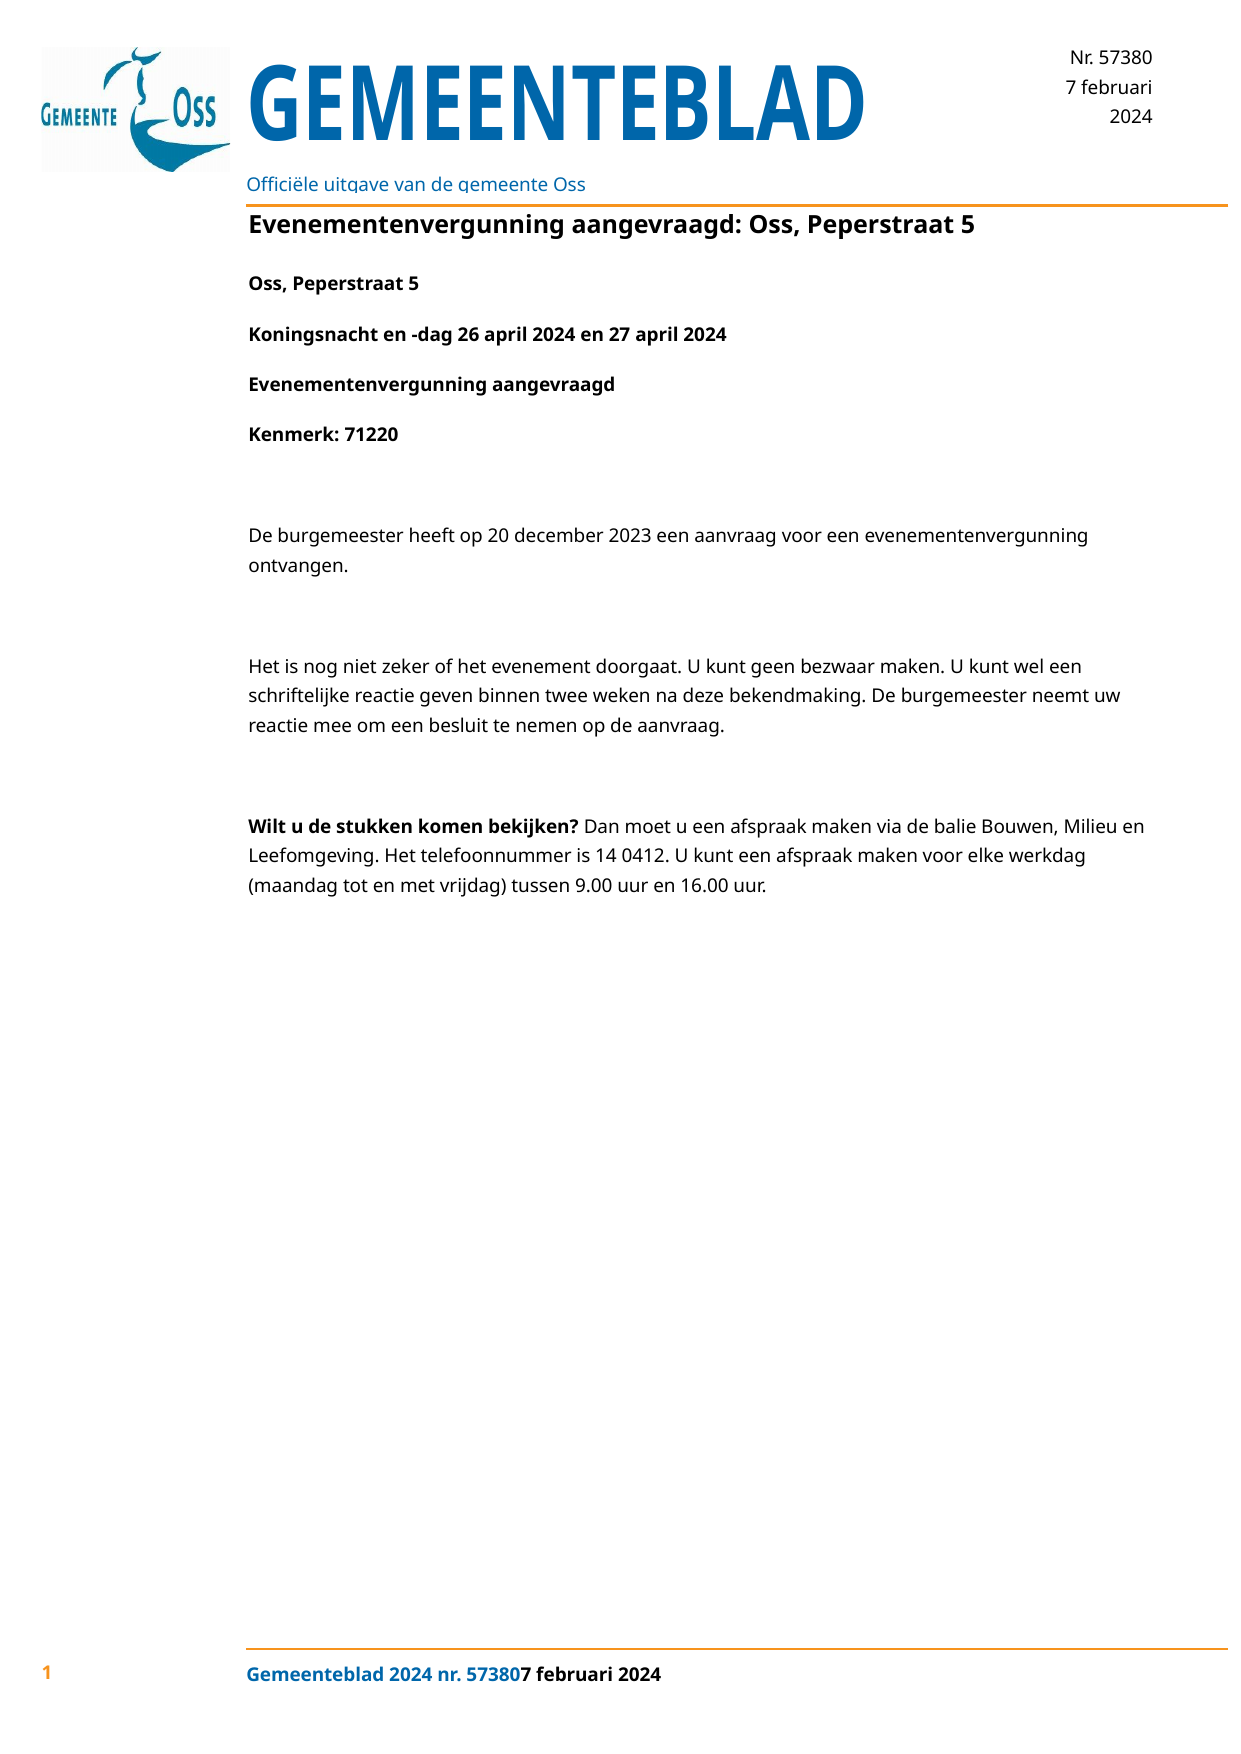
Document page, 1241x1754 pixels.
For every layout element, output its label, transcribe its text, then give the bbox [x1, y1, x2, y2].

text Oss, Peperstraat 5 [248, 270, 1152, 296]
text Kenmerk: 71220 [248, 422, 1152, 447]
text De burgemeester heeft op 20 december 2023 een aanvraag voor een evenementenvergunning ontvangen. [248, 522, 1152, 578]
picture [41, 47, 231, 172]
text Evenementenvergunning aangevraagd [248, 371, 1152, 397]
text Koningsnacht en -dag 26 april 2024 en 27 april 2024 [248, 321, 1152, 346]
text Wilt u de stukken komen bekijken? Dan moet u een afspraak maken via de balie Bouwen, Milieu en Leefomgeving. Het telefoonnummer is 14 0412. U kunt een afspraak maken voor elke werkdag (maandag tot en met vrijdag) tussen 9.00 uur en 16.00 uur. [248, 813, 1152, 898]
text Het is nog niet zeker of het evenement doorgaat. U kunt geen bezwaar maken. U kunt wel een schriftelijke reactie geven binnen twee weken na deze bekendmaking. De burgemeester neemt uw reactie mee om een besluit te nemen op de aanvraag. [248, 653, 1152, 738]
text Evenementenvergunning aangevraagd: Oss, Peperstraat 5 [248, 207, 1152, 241]
